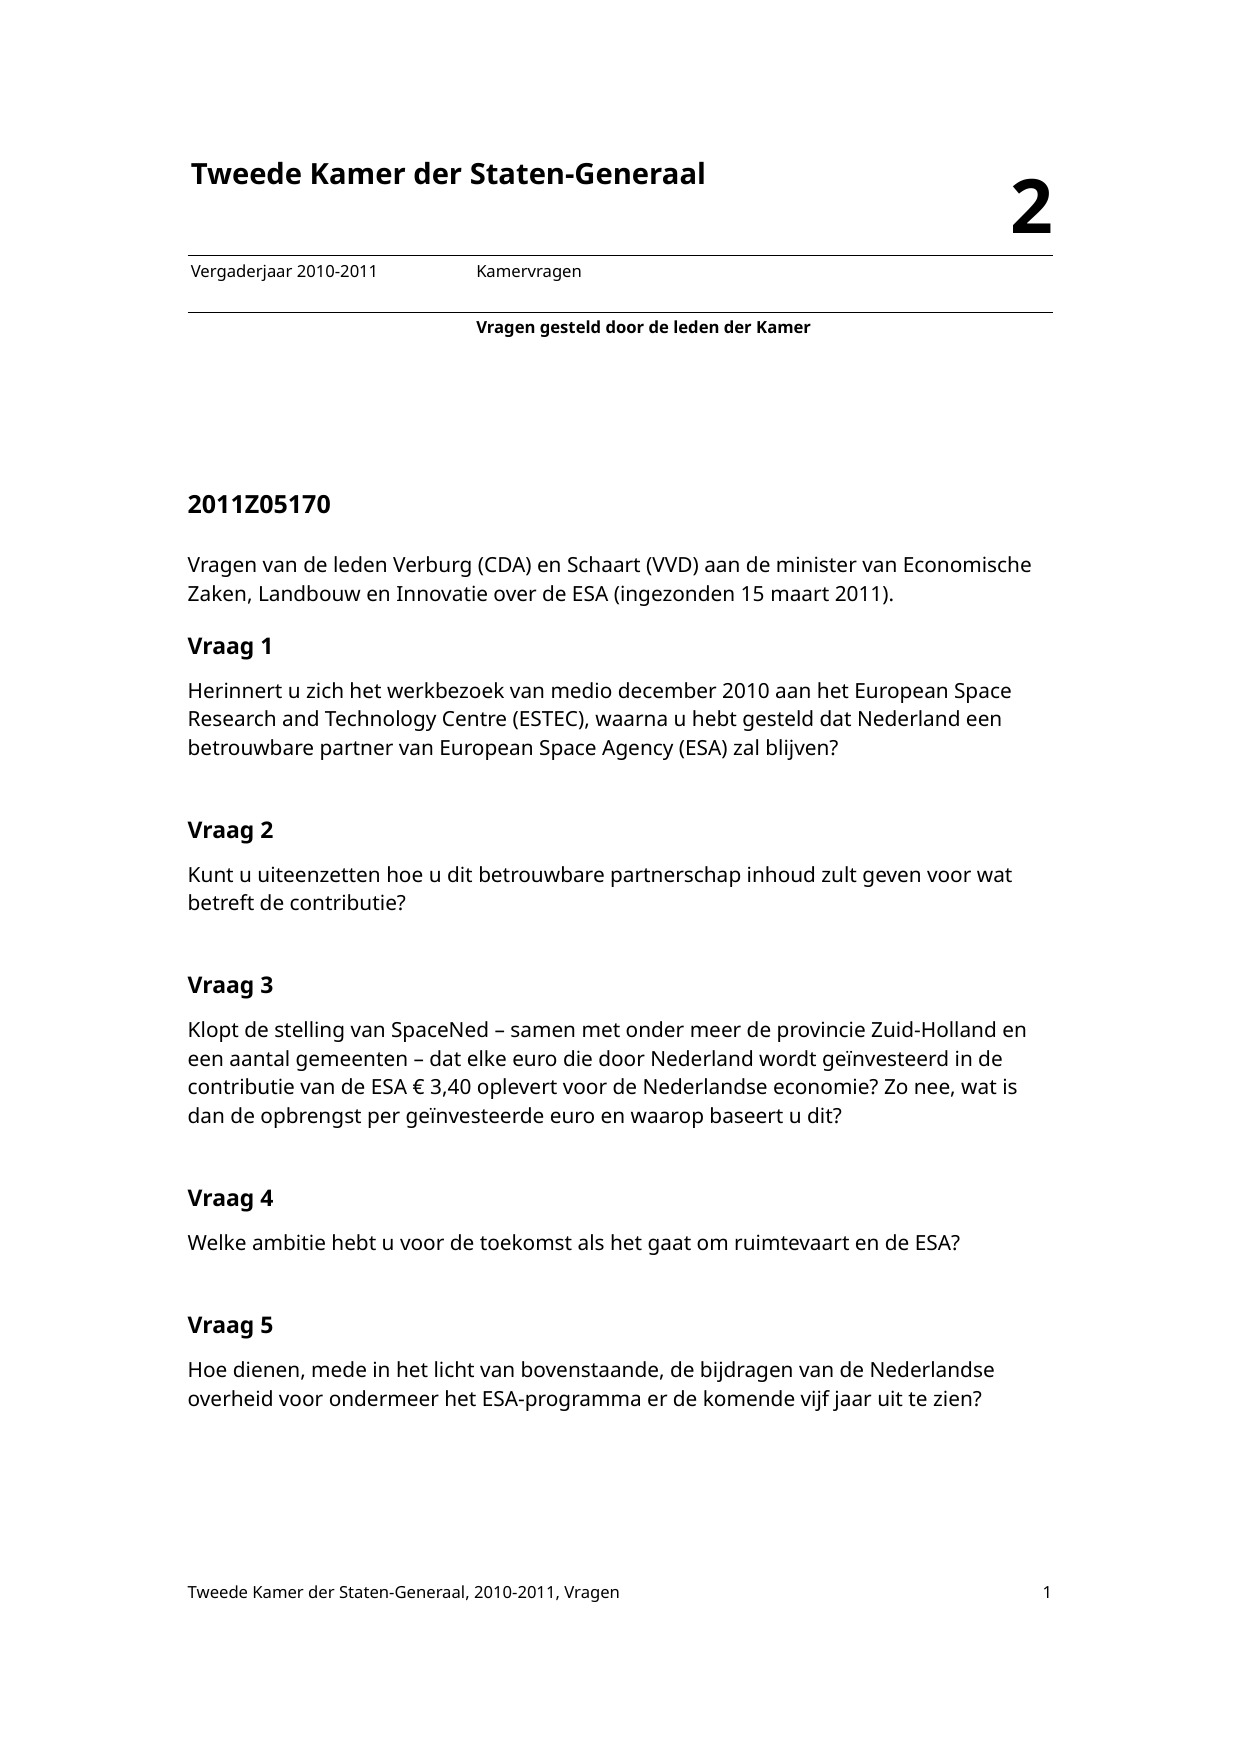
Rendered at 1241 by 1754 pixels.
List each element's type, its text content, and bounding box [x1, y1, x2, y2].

text Welke ambitie hebt u voor de toekomst als het gaat om ruimtevaart en de ESA? [187, 1228, 1053, 1257]
text Hoe dienen, mede in het licht van bovenstaande, de bijdragen van de Nederlandse overheid voor ondermeer het ESA-programma er de komende vijf jaar uit te zien? [187, 1355, 1053, 1412]
subtitle Vraag 1 [187, 630, 1053, 661]
table_cell Vragen gesteld door de leden der Kamer [473, 313, 1053, 339]
text Klopt de stelling van SpaceNed – samen met onder meer de provincie Zuid-Holland en een aantal gemeenten – dat elke euro die door Nederland wordt geïnvesteerd in de contributie van de ESA € 3,40 oplevert voor de Nederlandse economie? Zo nee, wat is dan de opbrengst per geïnvesteerde euro en waarop baseert u dit? [187, 1016, 1053, 1129]
subtitle Vraag 3 [187, 969, 1053, 1001]
subtitle Vraag 5 [187, 1309, 1053, 1340]
subtitle Vraag 4 [187, 1182, 1053, 1213]
text Vragen van de leden Verburg (CDA) en Schaart (VVD) aan de minister van Economische Zaken, Landbouw en Innovatie over de ESA (ingezonden 15 maart 2011). [187, 550, 1053, 607]
table_cell Kamervragen [473, 256, 1053, 312]
subtitle Vraag 2 [187, 814, 1053, 845]
text Kunt u uiteenzetten hoe u dit betrouwbare partnerschap inhoud zult geven voor wat betreft de contributie? [187, 860, 1053, 917]
table_header 2 [880, 150, 1053, 255]
text Herinnert u zich het werkbezoek van medio december 2010 aan het European Space Research and Technology Centre (ESTEC), waarna u hebt gesteld dat Nederland een betrouwbare partner van European Space Agency (ESA) zal blijven? [187, 676, 1053, 761]
table_cell [188, 313, 473, 339]
text 2011Z05170 [187, 487, 1053, 521]
table_header Tweede Kamer der Staten-Generaal [188, 150, 879, 255]
table_cell Vergaderjaar 2010-2011 [188, 256, 473, 312]
